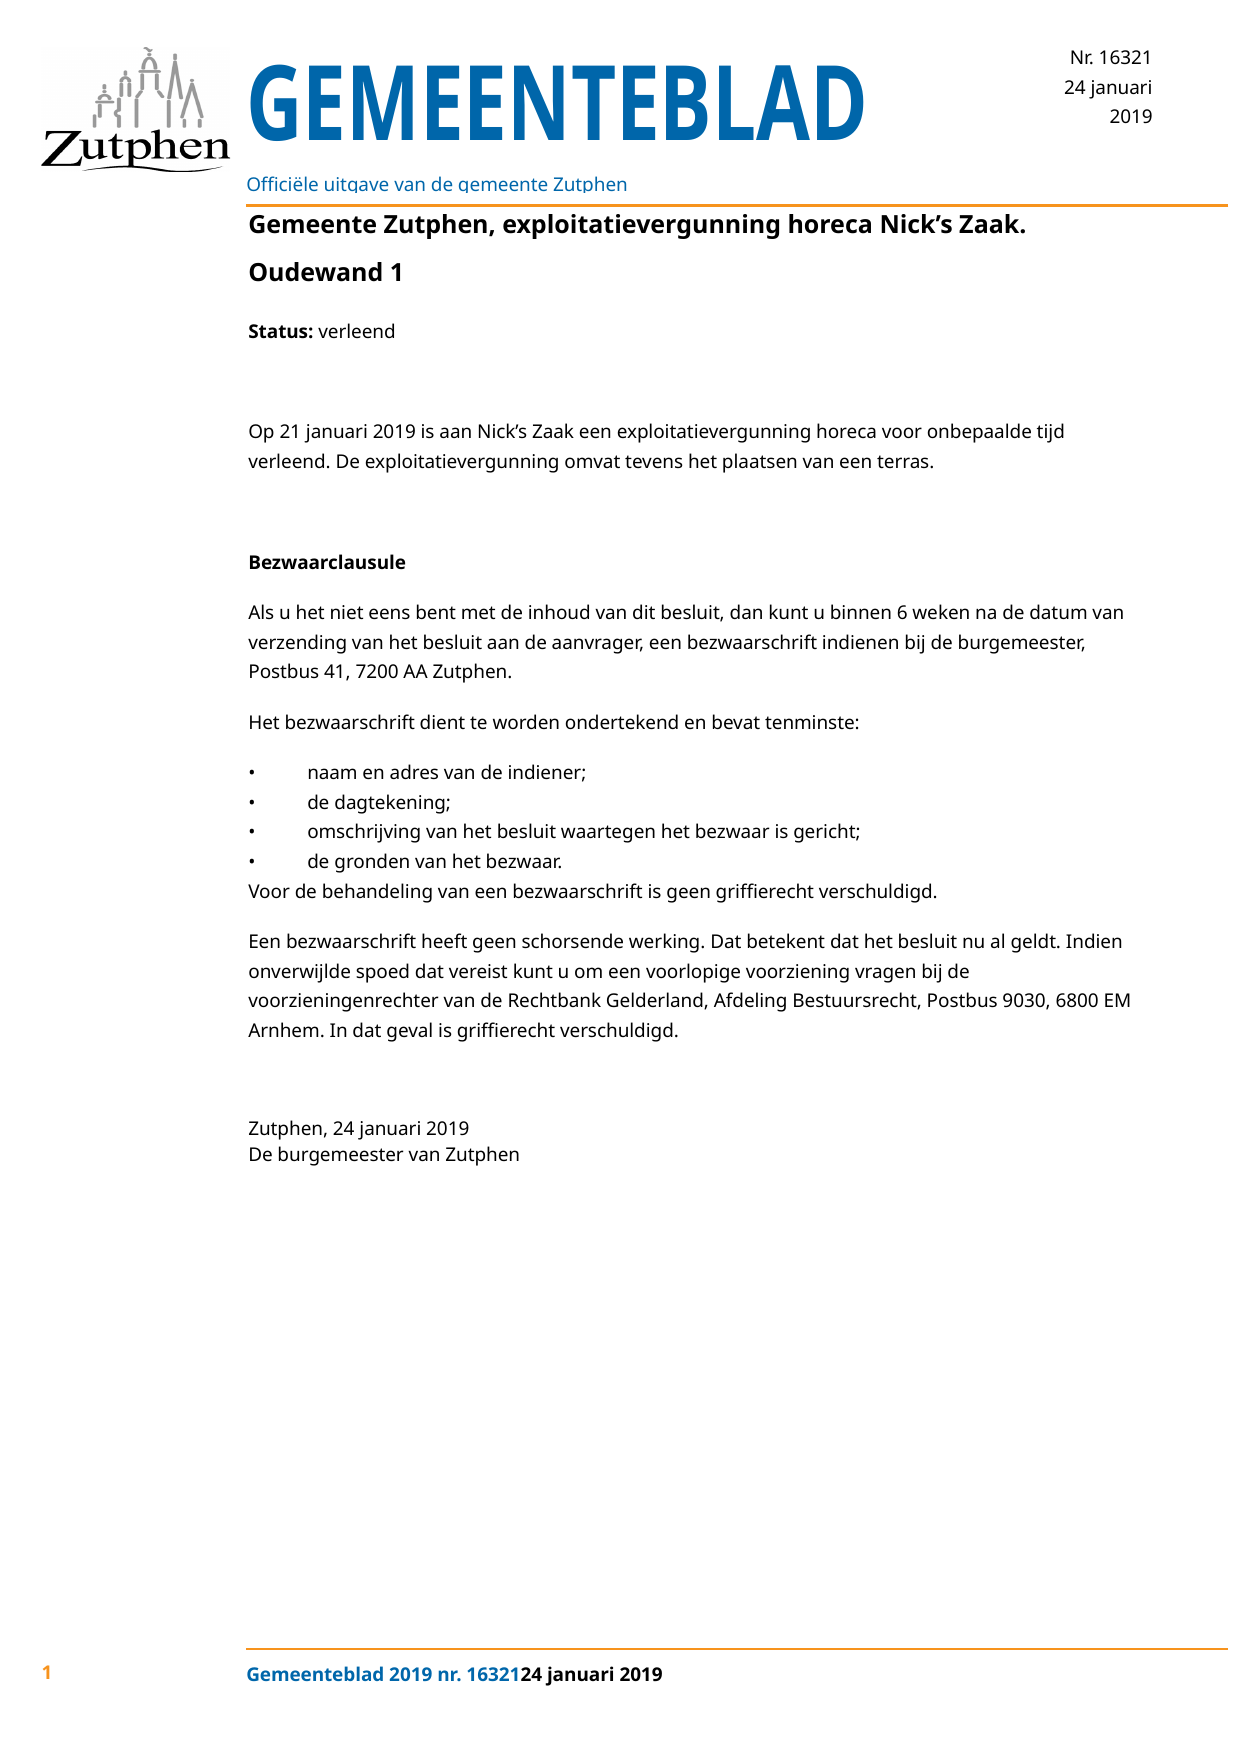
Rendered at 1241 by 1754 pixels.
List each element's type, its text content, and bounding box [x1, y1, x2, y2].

text Gemeente Zutphen, exploitatievergunning horeca Nick’s Zaak. Oudewand 1 [248, 207, 1152, 288]
list naam en adres van de indiener; [248, 759, 1152, 785]
text Het bezwaarschrift dient te worden ondertekend en bevat tenminste: [248, 709, 1152, 735]
list de dagtekening; [248, 789, 1152, 815]
list de gronden van het bezwaar. [248, 848, 1152, 874]
text Voor de behandeling van een bezwaarschrift is geen griffierecht verschuldigd. [248, 878, 1152, 904]
text Bezwaarclausule [248, 549, 1152, 575]
text Een bezwaarschrift heeft geen schorsende werking. Dat betekent dat het besluit nu al geldt. Indien onverwijlde spoed dat vereist kunt u om een voorlopige voorziening vragen bij de voorzieningenrechter van de Rechtbank Gelderland, Afdeling Bestuursrecht, Postbus 9030, 6800 EM Arnhem. In dat geval is griffierecht verschuldigd. [248, 928, 1152, 1043]
text Zutphen, 24 januari 2019 [248, 1115, 1152, 1141]
list omschrijving van het besluit waartegen het bezwaar is gericht; [248, 819, 1152, 844]
text De burgemeester van Zutphen [248, 1141, 1152, 1167]
text Status: verleend [248, 318, 1152, 344]
picture [41, 47, 231, 172]
text Als u het niet eens bent met de inhoud van dit besluit, dan kunt u binnen 6 weken na de datum van verzending van het besluit aan de aanvrager, een bezwaarschrift indienen bij de burgemeester, Postbus 41, 7200 AA Zutphen. [248, 599, 1152, 684]
text Op 21 januari 2019 is aan Nick’s Zaak een exploitatievergunning horeca voor onbepaalde tijd verleend. De exploitatievergunning omvat tevens het plaatsen van een terras. [248, 419, 1152, 474]
